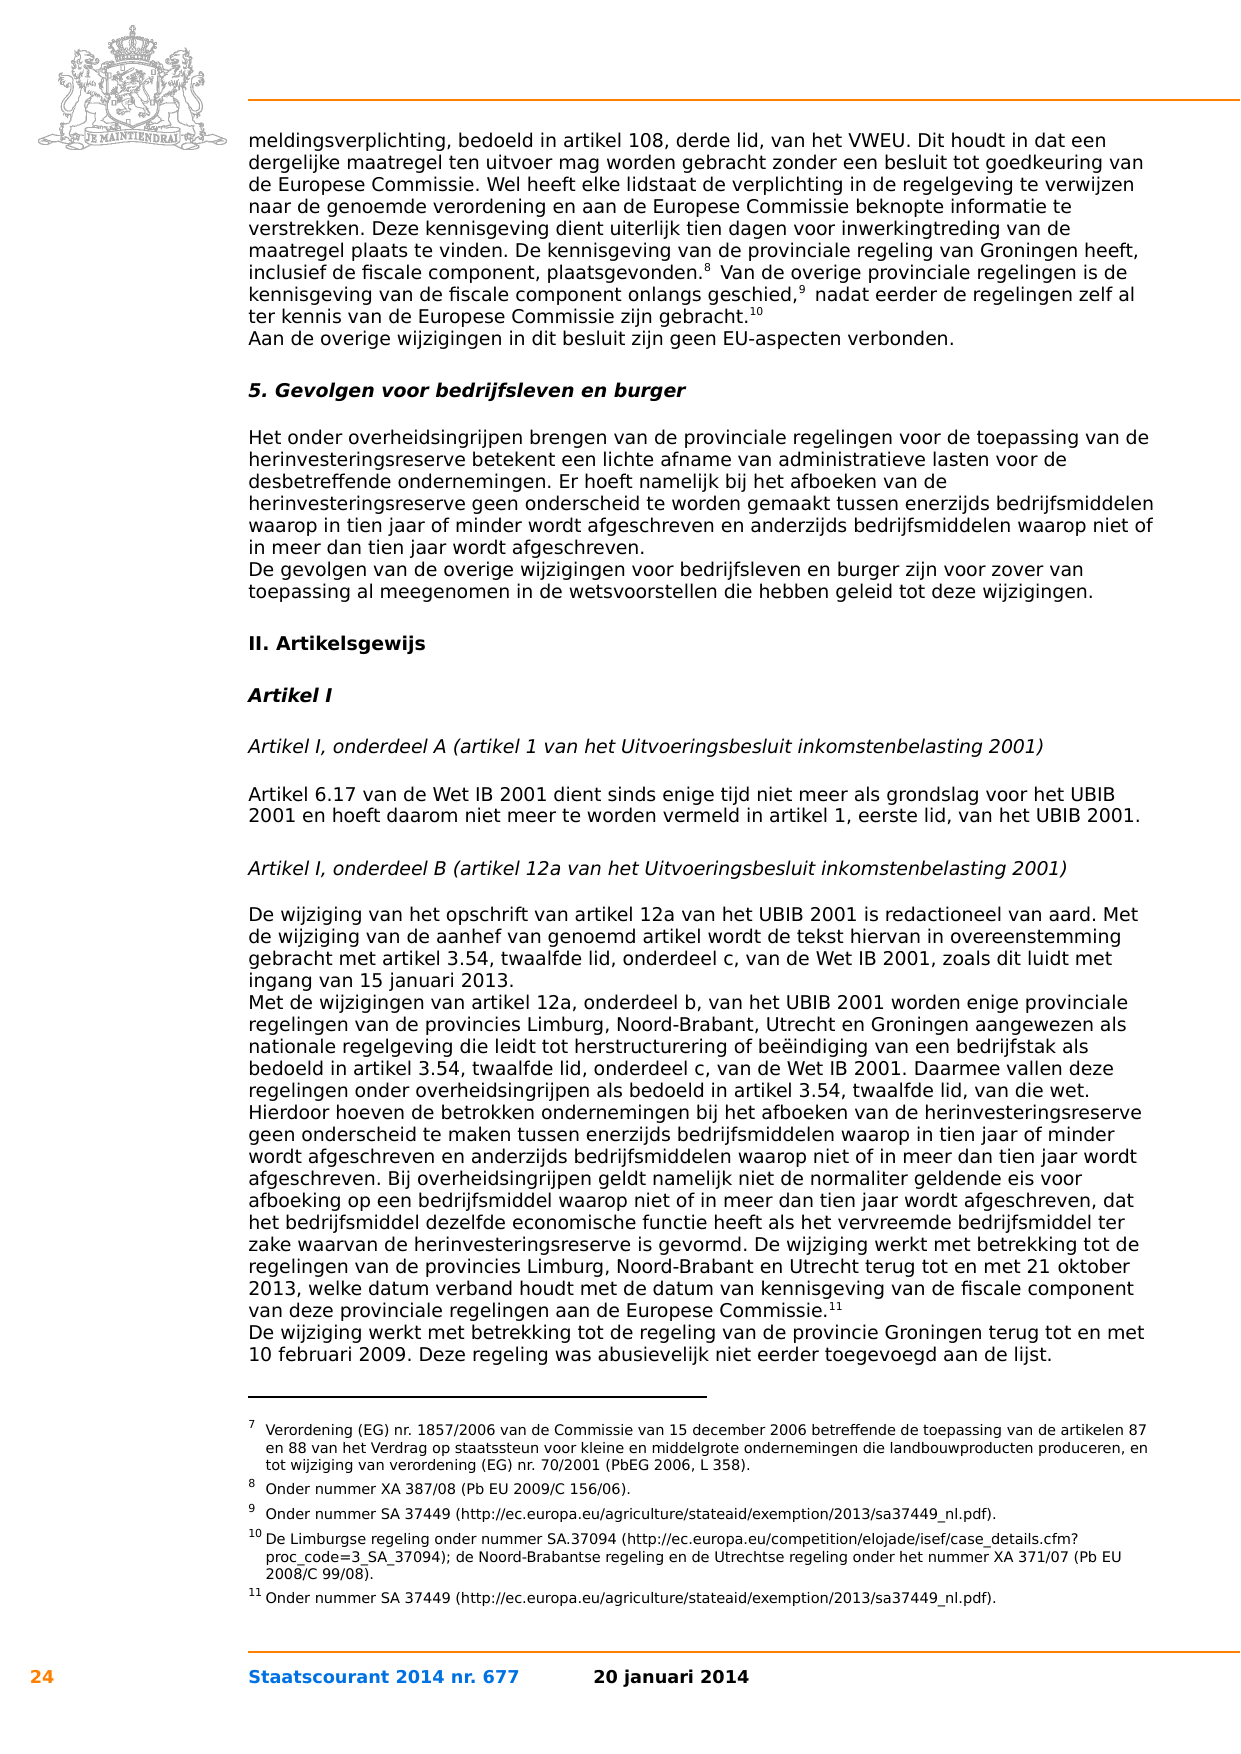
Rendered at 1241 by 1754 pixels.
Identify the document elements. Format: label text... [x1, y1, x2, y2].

subtitle Artikel I [248, 684, 1163, 706]
text Verordening (EG) nr. 1857/2006 van de Commissie van 15 december 2006 betreffende de toepassing van de artikelen 87 en 88 van het Verdrag op staatssteun voor kleine en middelgrote ondernemingen die landbouwproducten produceren, en tot wijziging van verordening (EG) nr. 70/2001 (PbEG 2006, L 358). [248, 1418, 1163, 1474]
text Het onder overheidsingrijpen brengen van de provinciale regelingen voor de toepassing van de herinvesteringsreserve betekent een lichte afname van administratieve lasten voor de desbetreffende ondernemingen. Er hoeft namelijk bij het afboeken van de herinvesteringsreserve geen onderscheid te worden gemaakt tussen enerzijds bedrijfsmiddelen waarop in tien jaar of minder wordt afgeschreven en anderzijds bedrijfsmiddelen waarop niet of in meer dan tien jaar wordt afgeschreven. [248, 427, 1163, 558]
text Onder nummer XA 387/08 (Pb EU 2009/C 156/06). [248, 1477, 1163, 1499]
subtitle 5. Gevolgen voor bedrijfsleven en burger [248, 380, 1163, 402]
text meldingsverplichting, bedoeld in artikel 108, derde lid, van het VWEU. Dit houdt in dat een dergelijke maatregel ten uitvoer mag worden gebracht zonder een besluit tot goedkeuring van de Europese Commissie. Wel heeft elke lidstaat de verplichting in de regelgeving te verwijzen naar de genoemde verordening en aan de Europese Commissie beknopte informatie te verstrekken. Deze kennisgeving dient uiterlijk tien dagen voor inwerkingtreding van de maatregel plaats te vinden. De kennisgeving van de provinciale regeling van Groningen heeft, inclusief de fiscale component, plaatsgevonden. Van de overige provinciale regelingen is de kennisgeving van de fiscale component onlangs geschied, nadat eerder de regelingen zelf al ter kennis van de Europese Commissie zijn gebracht. [248, 130, 1163, 328]
text De wijziging werkt met betrekking tot de regeling van de provincie Groningen terug tot en met 10 februari 2009. Deze regeling was abusievelijk niet eerder toegevoegd aan de lijst. [248, 1322, 1163, 1366]
subtitle Artikel I, onderdeel B (artikel 12a van het Uitvoeringsbesluit inkomstenbelasting 2001) [248, 857, 1163, 879]
subtitle II. Artikelsgewijs [248, 632, 1163, 654]
text Artikel 6.17 van de Wet IB 2001 dient sinds enige tijd niet meer als grondslag voor het UBIB 2001 en hoeft daarom niet meer te worden vermeld in artikel 1, eerste lid, van het UBIB 2001. [248, 783, 1163, 827]
text Met de wijzigingen van artikel 12a, onderdeel b, van het UBIB 2001 worden enige provinciale regelingen van de provincies Limburg, Noord-Brabant, Utrecht en Groningen aangewezen als nationale regelgeving die leidt tot herstructurering of beëindiging van een bedrijfstak als bedoeld in artikel 3.54, twaalfde lid, onderdeel c, van de Wet IB 2001. Daarmee vallen deze regelingen onder overheidsingrijpen als bedoeld in artikel 3.54, twaalfde lid, van die wet. Hierdoor hoeven de betrokken ondernemingen bij het afboeken van de herinvesteringsreserve geen onderscheid te maken tussen enerzijds bedrijfsmiddelen waarop in tien jaar of minder wordt afgeschreven en anderzijds bedrijfsmiddelen waarop niet of in meer dan tien jaar wordt afgeschreven. Bij overheidsingrijpen geldt namelijk niet de normaliter geldende eis voor afboeking op een bedrijfsmiddel waarop niet of in meer dan tien jaar wordt afgeschreven, dat het bedrijfsmiddel dezelfde economische functie heeft als het vervreemde bedrijfsmiddel ter zake waarvan de herinvesteringsreserve is gevormd. De wijziging werkt met betrekking tot de regelingen van de provincies Limburg, Noord-Brabant en Utrecht terug tot en met 21 oktober 2013, welke datum verband houdt met de datum van kennisgeving van de fiscale component van deze provinciale regelingen aan de Europese Commissie. [248, 992, 1163, 1322]
text De Limburgse regeling onder nummer SA.37094 (http://ec.europa.eu/competition/elojade/isef/case_details.cfm?proc_code=3_SA_37094); de Noord-Brabantse regeling en de Utrechtse regeling onder het nummer XA 371/07 (Pb EU 2008/C 99/08). [248, 1527, 1163, 1583]
text Onder nummer SA 37449 (http://ec.europa.eu/agriculture/stateaid/exemption/2013/sa37449_nl.pdf). [248, 1586, 1163, 1608]
text De gevolgen van de overige wijzigingen voor bedrijfsleven en burger zijn voor zover van toepassing al meegenomen in de wetsvoorstellen die hebben geleid tot deze wijzigingen. [248, 558, 1163, 602]
text Aan de overige wijzigingen in dit besluit zijn geen EU-aspecten verbonden. [248, 328, 1163, 350]
text Onder nummer SA 37449 (http://ec.europa.eu/agriculture/stateaid/exemption/2013/sa37449_nl.pdf). [248, 1502, 1163, 1524]
text De wijziging van het opschrift van artikel 12a van het UBIB 2001 is redactioneel van aard. Met de wijziging van de aanhef van genoemd artikel wordt de tekst hiervan in overeenstemming gebracht met artikel 3.54, twaalfde lid, onderdeel c, van de Wet IB 2001, zoals dit luidt met ingang van 15 januari 2013. [248, 904, 1163, 992]
picture [38, 25, 227, 150]
subtitle Artikel I, onderdeel A (artikel 1 van het Uitvoeringsbesluit inkomstenbelasting 2001) [248, 736, 1163, 758]
